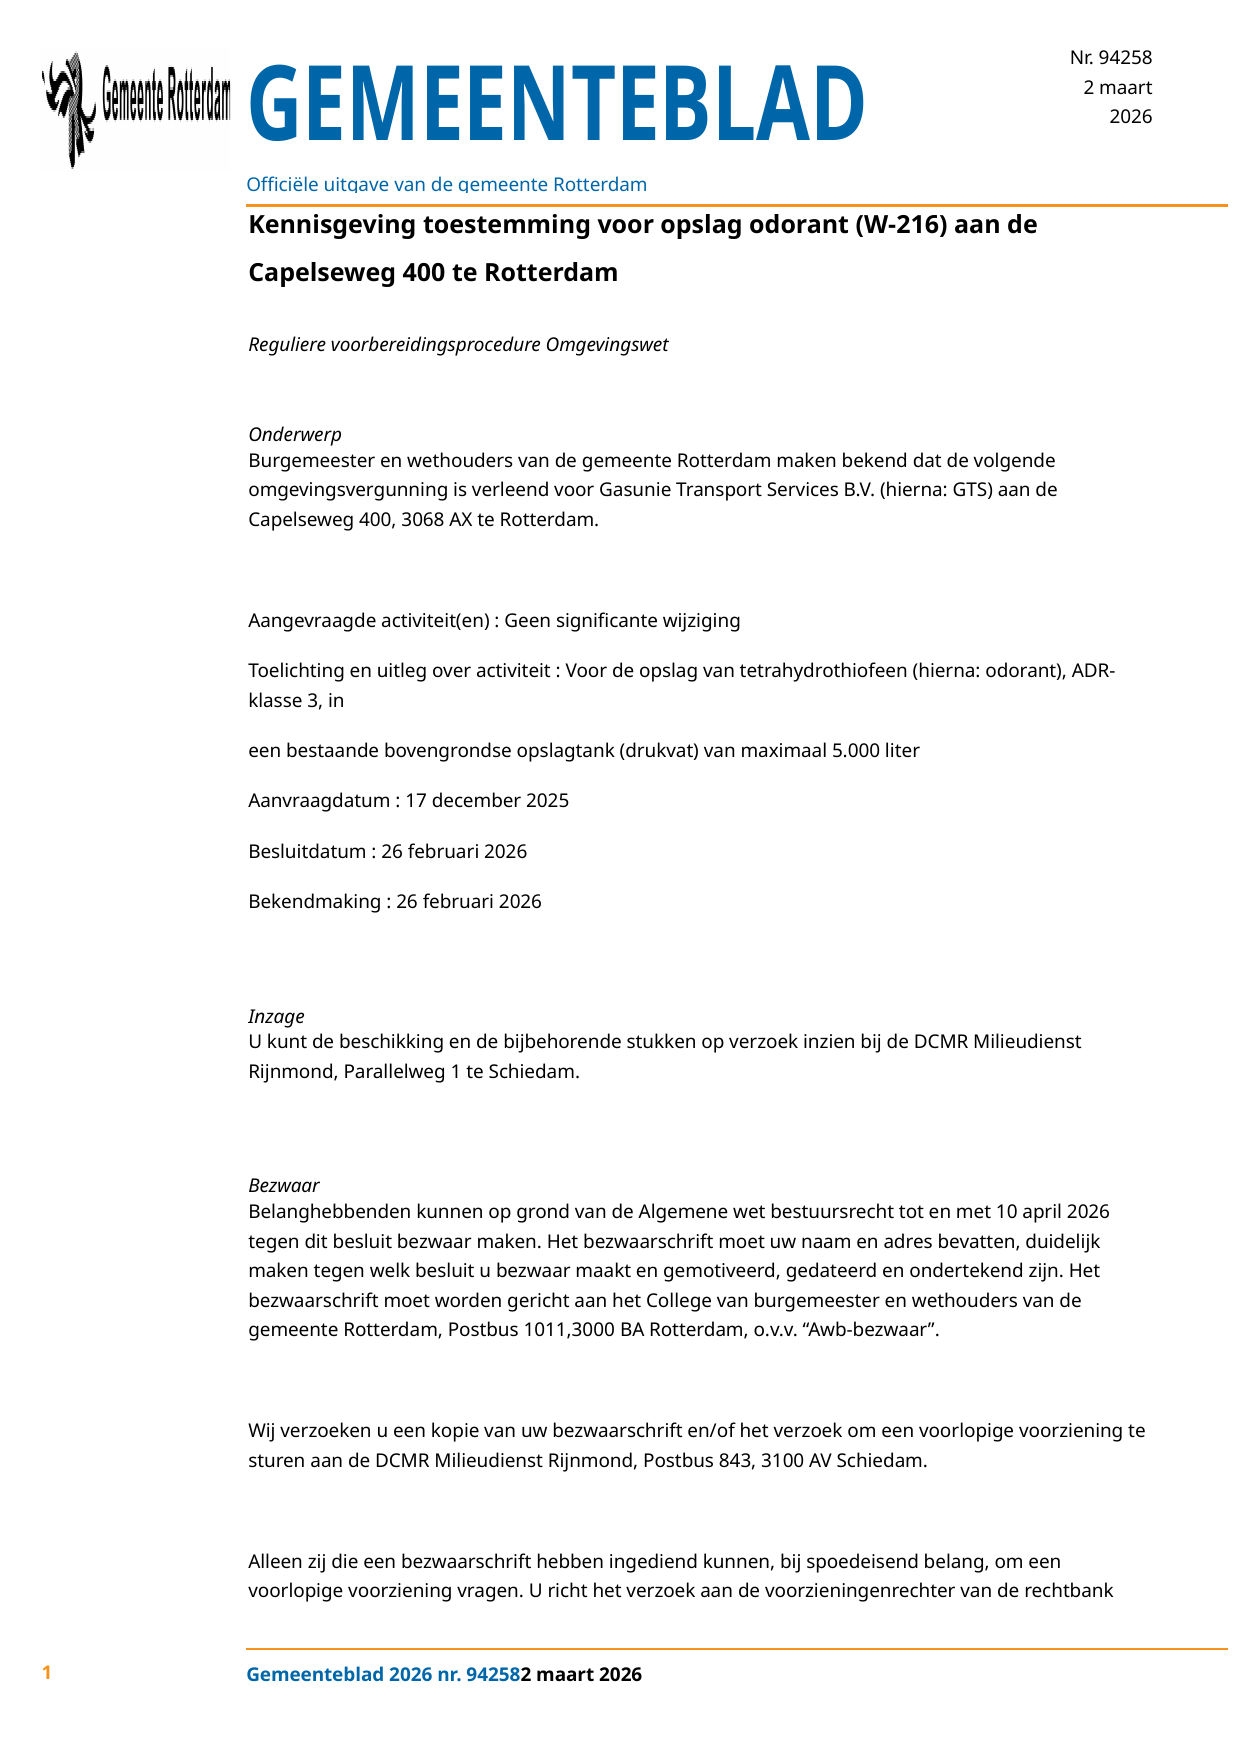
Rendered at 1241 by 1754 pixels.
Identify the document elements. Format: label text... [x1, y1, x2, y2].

text Bekendmaking : 26 februari 2026 [248, 888, 1152, 914]
text Burgemeester en wethouders van de gemeente Rotterdam maken bekend dat de volgende omgevingsvergunning is verleend voor Gasunie Transport Services B.V. (hierna: GTS) aan de Capelseweg 400, 3068 AX te Rotterdam. [248, 447, 1152, 532]
text Reguliere voorbereidingsprocedure Omgevingswet [248, 331, 1152, 357]
text Toelichting en uitleg over activiteit : Voor de opslag van tetrahydrothiofeen (hierna: odorant), ADR-klasse 3, in [248, 657, 1152, 713]
text Aanvraagdatum : 17 december 2025 [248, 788, 1152, 813]
text Aangevraagde activiteit(en) : Geen significante wijziging [248, 607, 1152, 633]
text U kunt de beschikking en de bijbehorende stukken op verzoek inzien bij de DCMR Milieudienst Rijnmond, Parallelweg 1 te Schiedam. [248, 1029, 1152, 1084]
text een bestaande bovengrondse opslagtank (drukvat) van maximaal 5.000 liter [248, 737, 1152, 763]
text Belanghebbenden kunnen op grond van de Algemene wet bestuursrecht tot en met 10 april 2026 tegen dit besluit bezwaar maken. Het bezwaarschrift moet uw naam en adres bevatten, duidelijk maken tegen welk besluit u bezwaar maakt en gemotiveerd, gedateerd en ondertekend zijn. Het bezwaarschrift moet worden gericht aan het College van burgemeester en wethouders van de gemeente Rotterdam, Postbus 1011,3000 BA Rotterdam, o.v.v. “Awb-bezwaar”. [248, 1198, 1152, 1342]
text Bezwaar [248, 1173, 1152, 1198]
text Wij verzoeken u een kopie van uw bezwaarschrift en/of het verzoek om een voorlopige voorziening te sturen aan de DCMR Milieudienst Rijnmond, Postbus 843, 3100 AV Schiedam. [248, 1417, 1152, 1473]
text Alleen zij die een bezwaarschrift hebben ingediend kunnen, bij spoedeisend belang, om een voorlopige voorziening vragen. U richt het verzoek aan de voorzieningenrechter van de rechtbank [248, 1548, 1152, 1603]
text Besluitdatum : 26 februari 2026 [248, 838, 1152, 864]
text Inzage [248, 1003, 1152, 1029]
picture [41, 47, 231, 172]
text Onderwerp [248, 421, 1152, 447]
text Kennisgeving toestemming voor opslag odorant (W-216) aan de Capelseweg 400 te Rotterdam [248, 207, 1152, 288]
